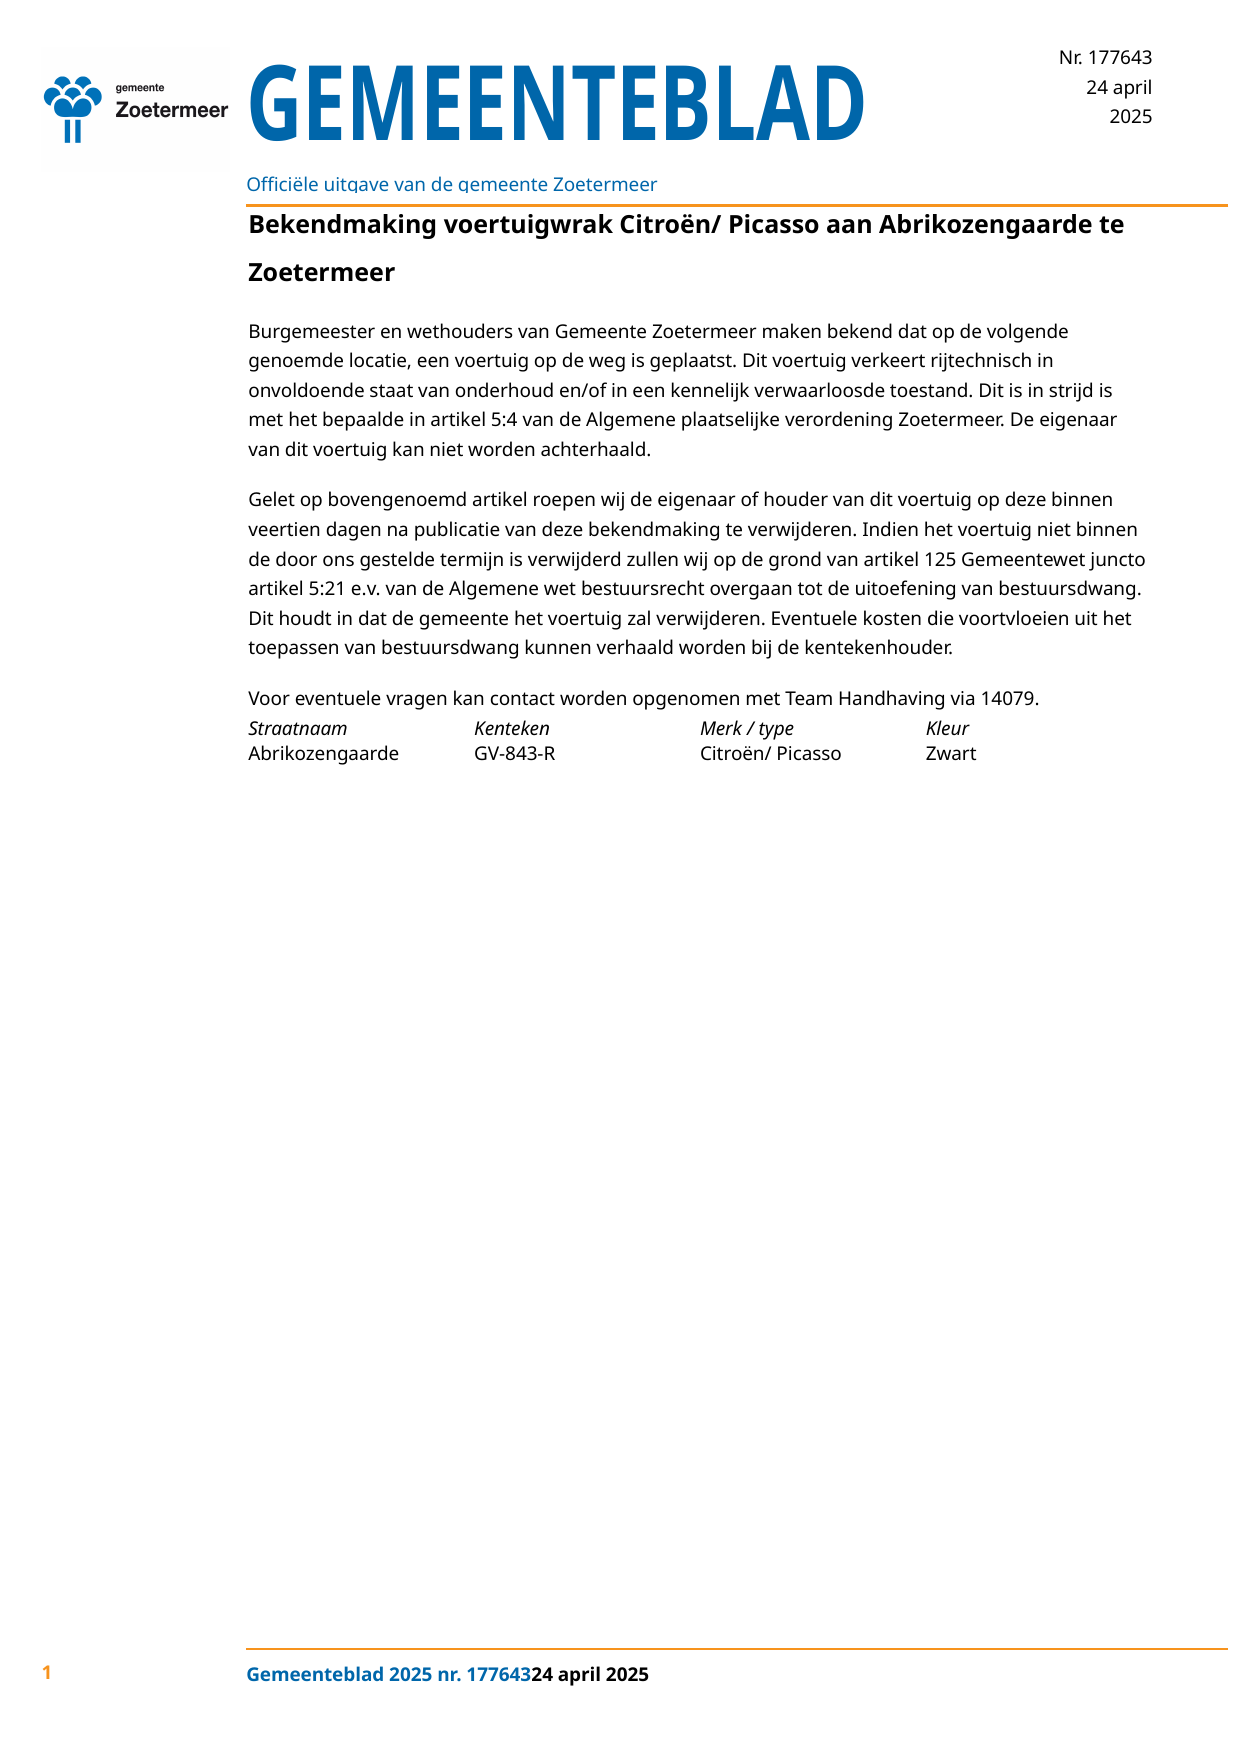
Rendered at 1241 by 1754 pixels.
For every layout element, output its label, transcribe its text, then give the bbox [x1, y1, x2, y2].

table_header Merk / type [700, 715, 926, 740]
table_header Straatnaam [248, 715, 474, 740]
text Gelet op bovengenoemd artikel roepen wij de eigenaar of houder van dit voertuig op deze binnen veertien dagen na publicatie van deze bekendmaking te verwijderen. Indien het voertuig niet binnen de door ons gestelde termijn is verwijderd zullen wij op de grond van artikel 125 Gemeentewet juncto artikel 5:21 e.v. van de Algemene wet bestuursrecht overgaan tot de uitoefening van bestuursdwang. Dit houdt in dat de gemeente het voertuig zal verwijderen. Eventuele kosten die voortvloeien uit het toepassen van bestuursdwang kunnen verhaald worden bij de kentekenhouder. [248, 487, 1152, 660]
table_header Kleur [926, 715, 1152, 740]
picture [41, 47, 231, 172]
table_cell Abrikozengaarde [248, 740, 474, 766]
table_cell Citroën/ Picasso [700, 740, 926, 766]
table_header Kenteken [474, 715, 700, 740]
table_cell GV-843-R [474, 740, 700, 766]
text Bekendmaking voertuigwrak Citroën/ Picasso aan Abrikozengaarde te Zoetermeer [248, 207, 1152, 288]
text Burgemeester en wethouders van Gemeente Zoetermeer maken bekend dat op de volgende genoemde locatie, een voertuig op de weg is geplaatst. Dit voertuig verkeert rijtechnisch in onvoldoende staat van onderhoud en/of in een kennelijk verwaarloosde toestand. Dit is in strijd is met het bepaalde in artikel 5:4 van de Algemene plaatselijke verordening Zoetermeer. De eigenaar van dit voertuig kan niet worden achterhaald. [248, 318, 1152, 462]
text Voor eventuele vragen kan contact worden opgenomen met Team Handhaving via 14079. [248, 685, 1152, 711]
table_cell Zwart [926, 740, 1152, 766]
